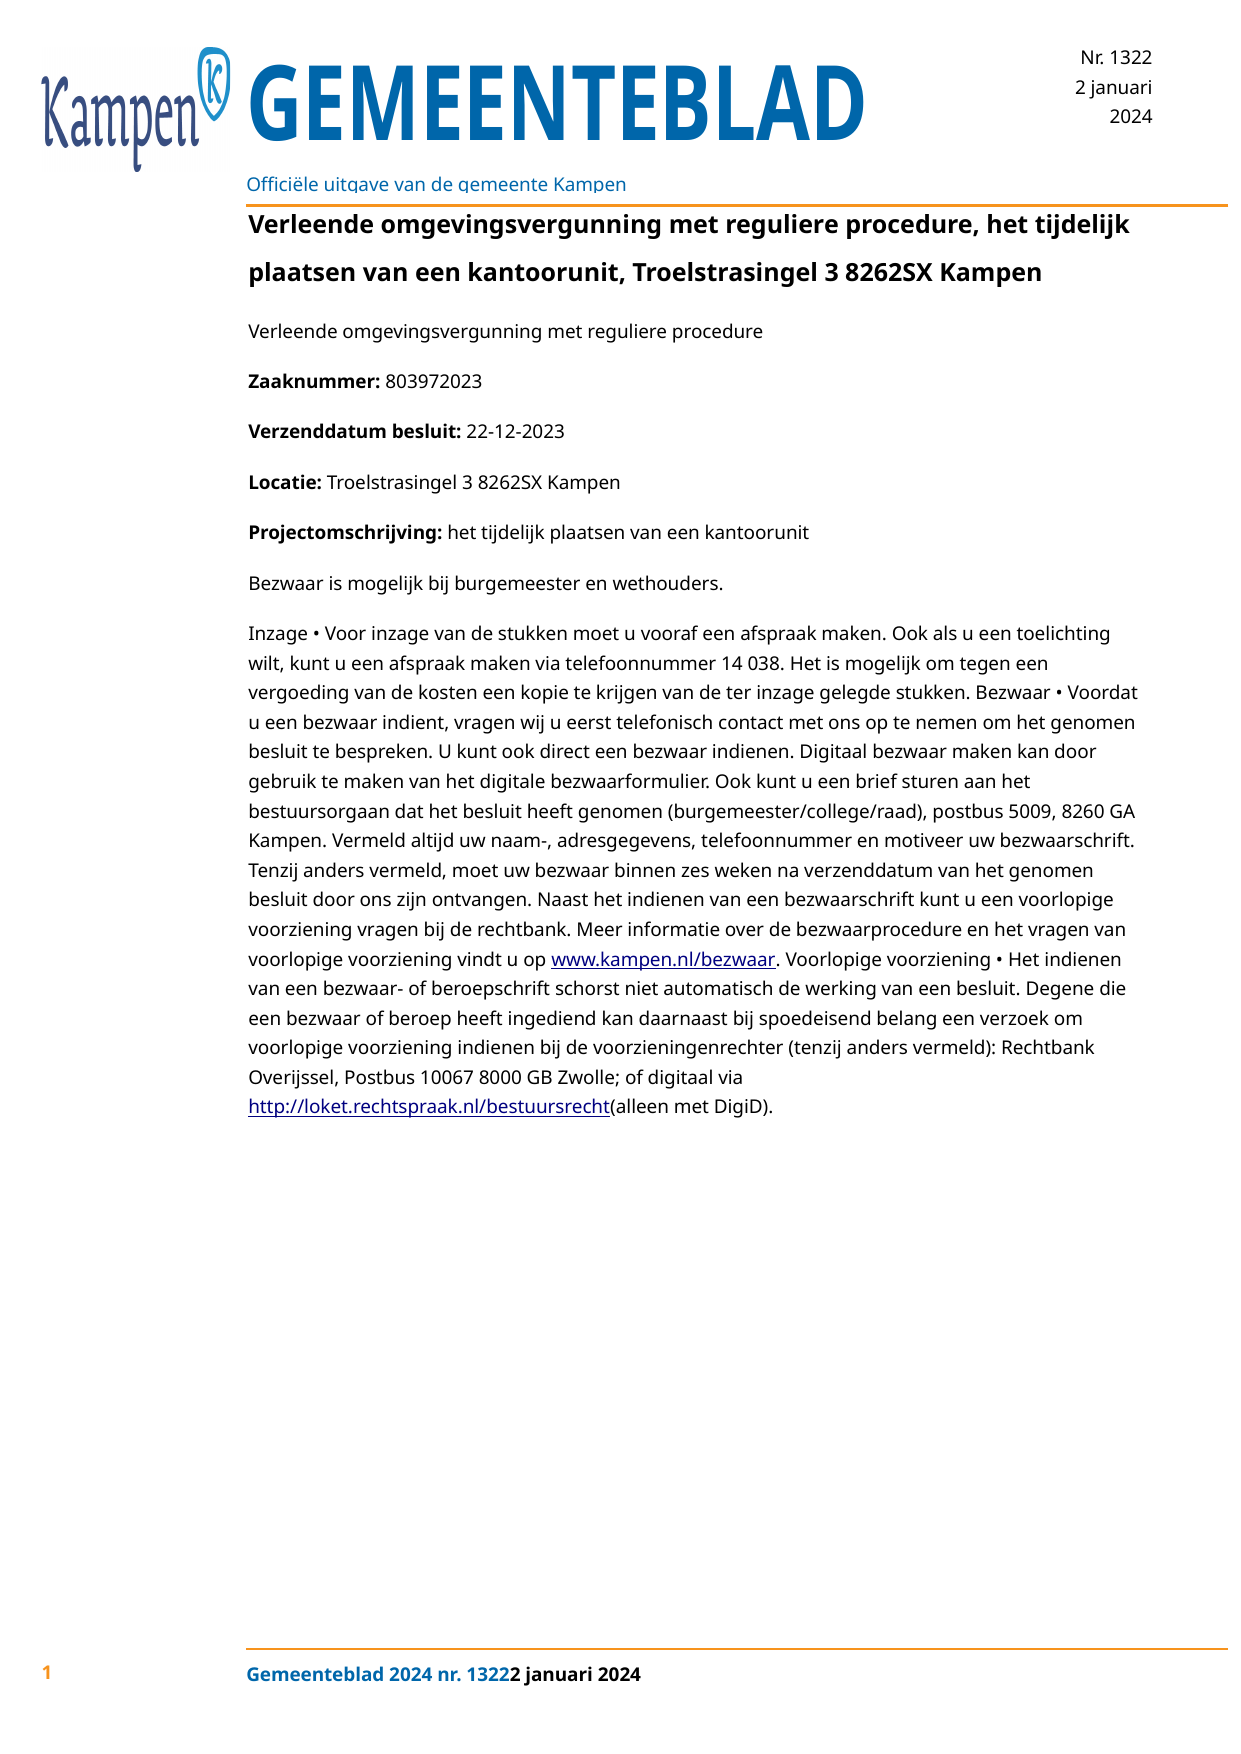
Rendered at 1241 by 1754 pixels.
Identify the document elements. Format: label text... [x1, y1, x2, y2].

picture [41, 47, 231, 172]
text Verleende omgevingsvergunning met reguliere procedure [248, 318, 1152, 344]
text Verzenddatum besluit: 22-12-2023 [248, 419, 1152, 444]
text Verleende omgevingsvergunning met reguliere procedure, het tijdelijk plaatsen van een kantoorunit, Troelstrasingel 3 8262SX Kampen [248, 207, 1152, 288]
text Inzage • Voor inzage van de stukken moet u vooraf een afspraak maken. Ook als u een toelichting wilt, kunt u een afspraak maken via telefoonnummer 14 038. Het is mogelijk om tegen een vergoeding van de kosten een kopie te krijgen van de ter inzage gelegde stukken. Bezwaar • Voordat u een bezwaar indient, vragen wij u eerst telefonisch contact met ons op te nemen om het genomen besluit te bespreken. U kunt ook direct een bezwaar indienen. Digitaal bezwaar maken kan door gebruik te maken van het digitale bezwaarformulier. Ook kunt u een brief sturen aan het bestuursorgaan dat het besluit heeft genomen (burgemeester/college/raad), postbus 5009, 8260 GA Kampen. Vermeld altijd uw naam-, adresgegevens, telefoonnummer en motiveer uw bezwaarschrift. Tenzij anders vermeld, moet uw bezwaar binnen zes weken na verzenddatum van het genomen besluit door ons zijn ontvangen. Naast het indienen van een bezwaarschrift kunt u een voorlopige voorziening vragen bij de rechtbank. Meer informatie over de bezwaarprocedure en het vragen van voorlopige voorziening vindt u op www.kampen.nl/bezwaar. Voorlopige voorziening • Het indienen van een bezwaar- of beroepschrift schorst niet automatisch de werking van een besluit. Degene die een bezwaar of beroep heeft ingediend kan daarnaast bij spoedeisend belang een verzoek om voorlopige voorziening indienen bij de voorzieningenrechter (tenzij anders vermeld): Rechtbank Overijssel, Postbus 10067 8000 GB Zwolle; of digitaal via http://loket.rechtspraak.nl/bestuursrecht(alleen met DigiD). [248, 620, 1152, 1119]
text Bezwaar is mogelijk bij burgemeester en wethouders. [248, 570, 1152, 596]
text Zaaknummer: 803972023 [248, 368, 1152, 394]
text Projectomschrijving: het tijdelijk plaatsen van een kantoorunit [248, 519, 1152, 545]
text Locatie: Troelstrasingel 3 8262SX Kampen [248, 469, 1152, 495]
